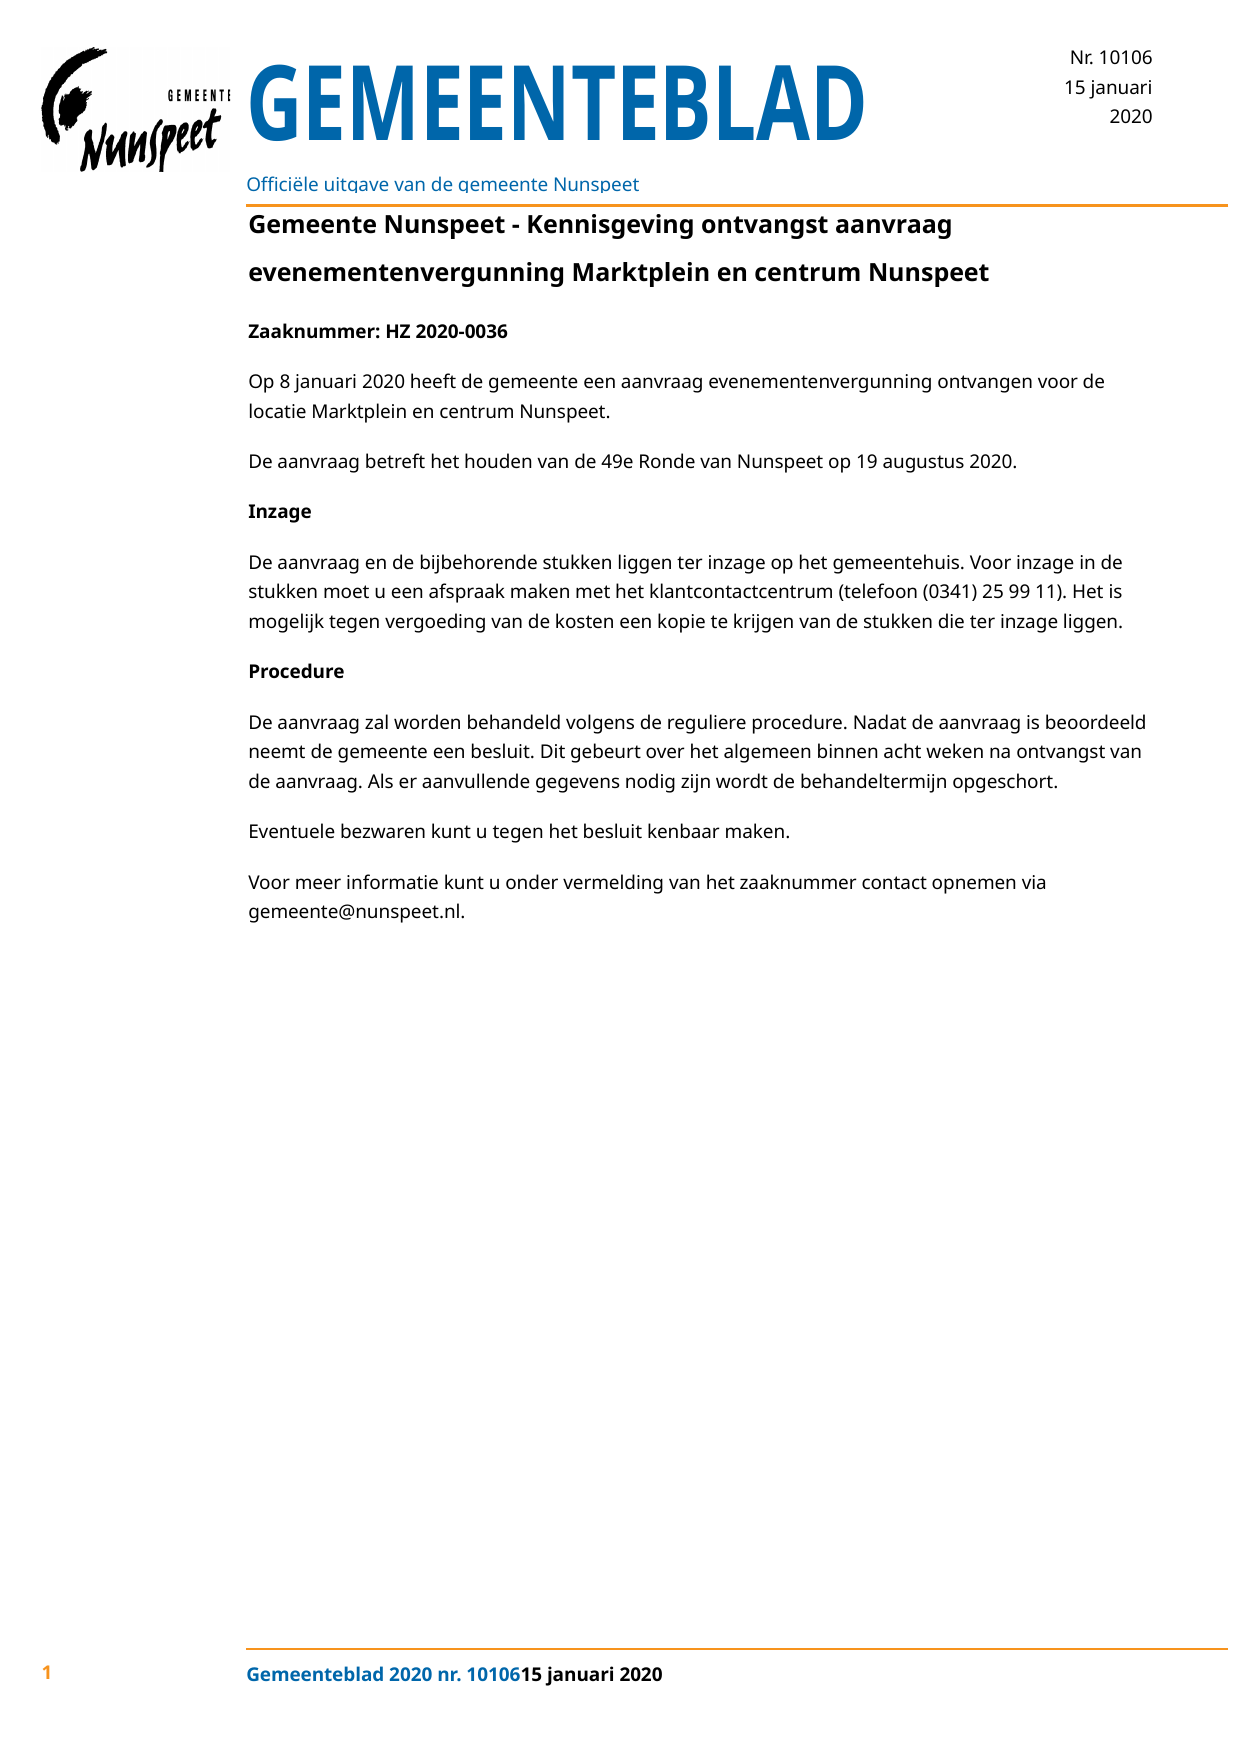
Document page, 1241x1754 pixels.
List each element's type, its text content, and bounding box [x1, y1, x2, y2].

text De aanvraag betreft het houden van de 49e Ronde van Nunspeet op 19 augustus 2020. [248, 448, 1152, 474]
text Procedure [248, 659, 1152, 684]
text Inzage [248, 499, 1152, 524]
picture [41, 47, 231, 172]
text Eventuele bezwaren kunt u tegen het besluit kenbaar maken. [248, 819, 1152, 844]
text De aanvraag zal worden behandeld volgens de reguliere procedure. Nadat de aanvraag is beoordeeld neemt de gemeente een besluit. Dit gebeurt over het algemeen binnen acht weken na ontvangst van de aanvraag. Als er aanvullende gegevens nodig zijn wordt de behandeltermijn opgeschort. [248, 709, 1152, 794]
text Voor meer informatie kunt u onder vermelding van het zaaknummer contact opnemen via gemeente@nunspeet.nl. [248, 869, 1152, 924]
text De aanvraag en de bijbehorende stukken liggen ter inzage op het gemeentehuis. Voor inzage in de stukken moet u een afspraak maken met het klantcontactcentrum (telefoon (0341) 25 99 11). Het is mogelijk tegen vergoeding van de kosten een kopie te krijgen van de stukken die ter inzage liggen. [248, 549, 1152, 634]
text Op 8 januari 2020 heeft de gemeente een aanvraag evenementenvergunning ontvangen voor de locatie Marktplein en centrum Nunspeet. [248, 368, 1152, 424]
text Zaaknummer: HZ 2020-0036 [248, 318, 1152, 344]
text Gemeente Nunspeet - Kennisgeving ontvangst aanvraag evenementenvergunning Marktplein en centrum Nunspeet [248, 207, 1152, 288]
